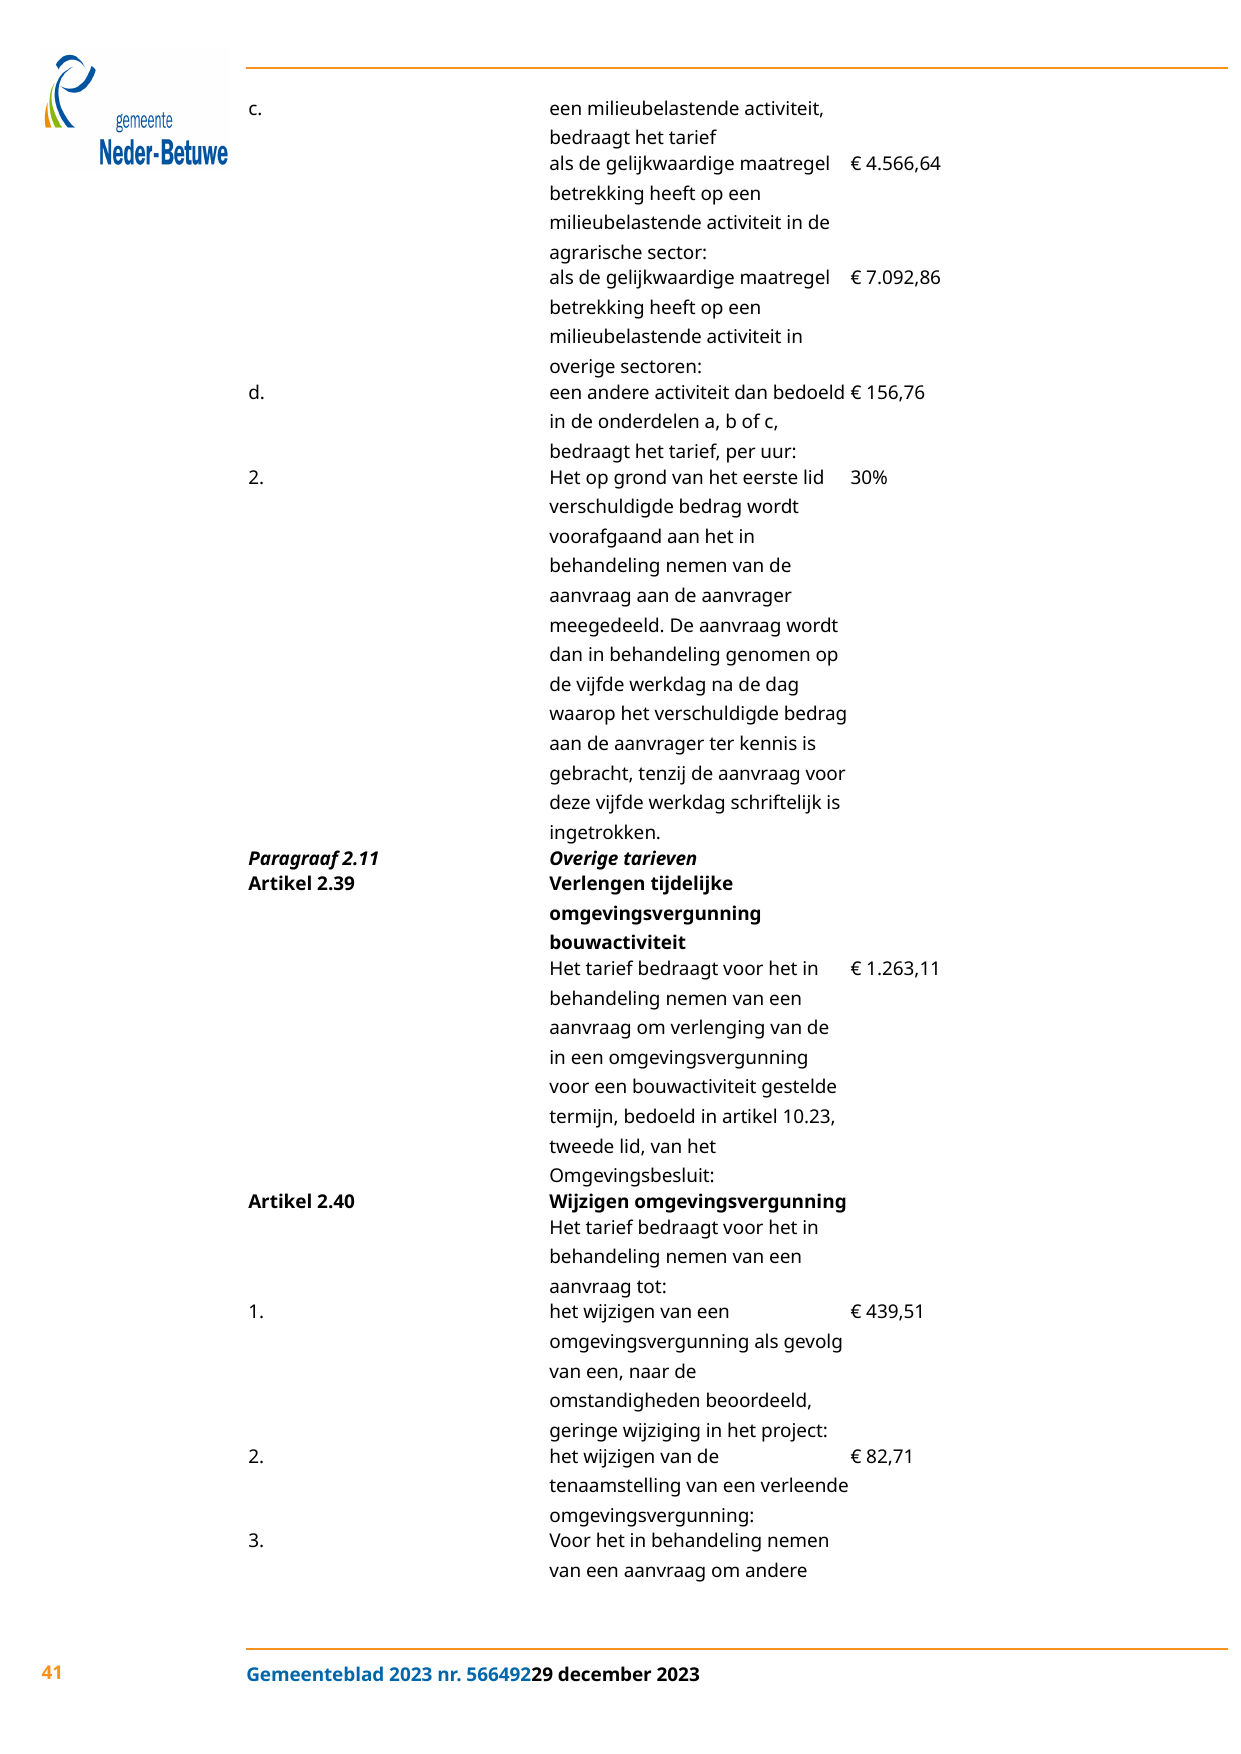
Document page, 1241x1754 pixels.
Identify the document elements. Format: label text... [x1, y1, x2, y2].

table_cell Voor het in behandeling nemen van een aanvraag om andere [549, 1528, 850, 1583]
picture [41, 47, 231, 172]
table_cell € 82,71 [850, 1443, 1152, 1528]
table_cell [248, 1214, 549, 1299]
table_cell een andere activiteit dan bedoeld in de onderdelen a, b of c, bedraagt het tarief, per uur: [549, 379, 850, 464]
table_cell Verlengen tijdelijke omgevingsvergunning bouwactiviteit [549, 870, 850, 955]
table_cell 2. [248, 464, 549, 845]
table_cell [248, 265, 549, 379]
table_cell [850, 870, 1152, 955]
table_cell Wijzigen omgevingsvergunning [549, 1188, 850, 1214]
table_cell [850, 1188, 1152, 1214]
table_cell Artikel 2.39 [248, 870, 549, 955]
table_cell [248, 955, 549, 1188]
table_cell het wijzigen van de tenaamstelling van een verleende omgevingsvergunning: [549, 1443, 850, 1528]
table_cell 2. [248, 1443, 549, 1528]
table_cell € 1.263,11 [850, 955, 1152, 1188]
table_cell 1. [248, 1299, 549, 1443]
table_cell het wijzigen van een omgevingsvergunning als gevolg van een, naar de omstandigheden beoordeeld, geringe wijziging in het project: [549, 1299, 850, 1443]
table_cell [248, 150, 549, 264]
table_cell Het tarief bedraagt voor het in behandeling nemen van een aanvraag om verlenging van de in een omgevingsvergunning voor een bouwactiviteit gestelde termijn, bedoeld in artikel 10.23, tweede lid, van het Omgevingsbesluit: [549, 955, 850, 1188]
table_cell [850, 1528, 1152, 1583]
table_cell € 4.566,64 [850, 150, 1152, 264]
table_cell € 7.092,86 [850, 265, 1152, 379]
table_cell [850, 845, 1152, 870]
table_cell Artikel 2.40 [248, 1188, 549, 1214]
table_cell Het op grond van het eerste lid verschuldigde bedrag wordt voorafgaand aan het in behandeling nemen van de aanvraag aan de aanvrager meegedeeld. De aanvraag wordt dan in behandeling genomen op de vijfde werkdag na de dag waarop het verschuldigde bedrag aan de aanvrager ter kennis is gebracht, tenzij de aanvraag voor deze vijfde werkdag schriftelijk is ingetrokken. [549, 464, 850, 845]
table_cell Paragraaf 2.11 [248, 845, 549, 870]
table_cell 30% [850, 464, 1152, 845]
table_cell [850, 95, 1152, 150]
table_cell 3. [248, 1528, 549, 1583]
table_cell [850, 1214, 1152, 1299]
table_cell Overige tarieven [549, 845, 850, 870]
table_cell d. [248, 379, 549, 464]
table_cell als de gelijkwaardige maatregel betrekking heeft op een milieubelastende activiteit in overige sectoren: [549, 265, 850, 379]
table_cell een milieubelastende activiteit, bedraagt het tarief [549, 95, 850, 150]
table_cell € 439,51 [850, 1299, 1152, 1443]
table_cell € 156,76 [850, 379, 1152, 464]
table_cell c. [248, 95, 549, 150]
table_cell Het tarief bedraagt voor het in behandeling nemen van een aanvraag tot: [549, 1214, 850, 1299]
table_cell als de gelijkwaardige maatregel betrekking heeft op een milieubelastende activiteit in de agrarische sector: [549, 150, 850, 264]
